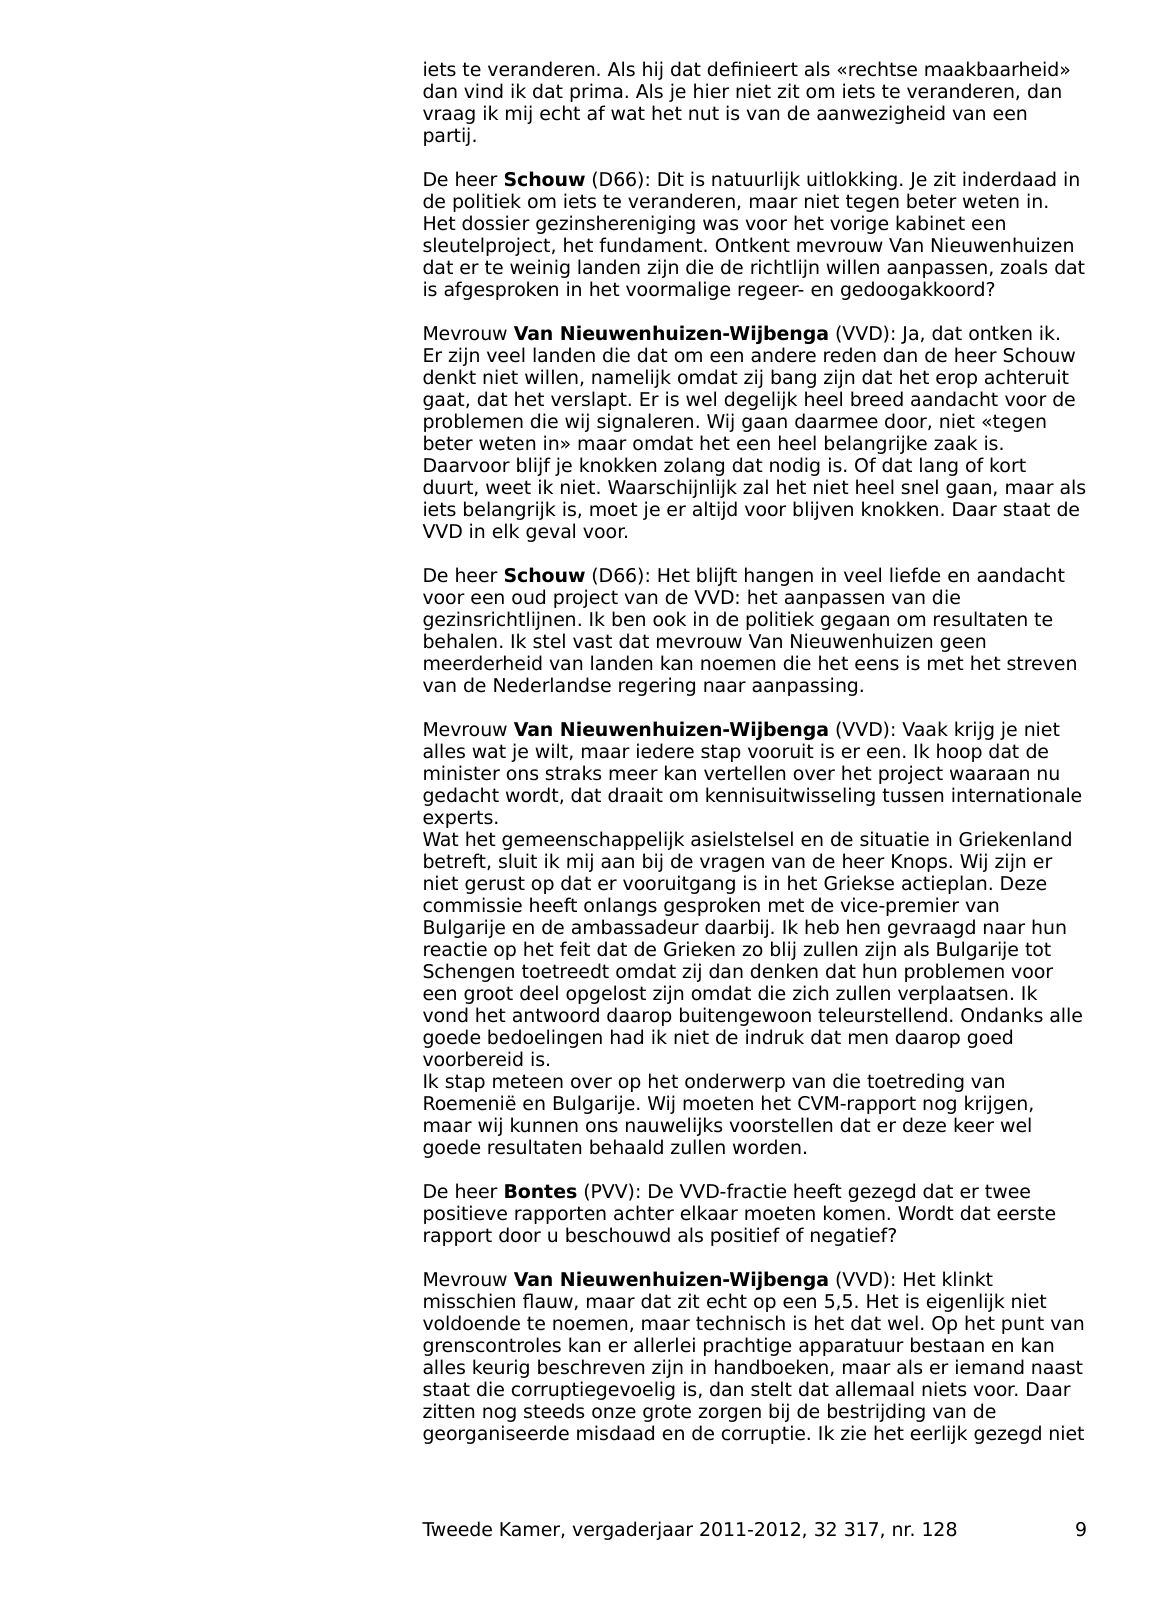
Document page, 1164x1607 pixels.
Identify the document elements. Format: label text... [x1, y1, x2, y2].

text De heer Schouw (D66): Dit is natuurlijk uitlokking. Je zit inderdaad in de politiek om iets te veranderen, maar niet tegen beter weten in. Het dossier gezinshereniging was voor het vorige kabinet een sleutelproject, het fundament. Ontkent mevrouw Van Nieuwenhuizen dat er te weinig landen zijn die de richtlijn willen aanpassen, zoals dat is afgesproken in het voormalige regeer- en gedoogakkoord? [422, 169, 1087, 301]
text De heer Schouw (D66): Het blijft hangen in veel liefde en aandacht voor een oud project van de VVD: het aanpassen van die gezinsrichtlijnen. Ik ben ook in de politiek gegaan om resultaten te behalen. Ik stel vast dat mevrouw Van Nieuwenhuizen geen meerderheid van landen kan noemen die het eens is met het streven van de Nederlandse regering naar aanpassing. [422, 565, 1087, 697]
text Mevrouw Van Nieuwenhuizen-Wijbenga (VVD): Het klinkt misschien flauw, maar dat zit echt op een 5,5. Het is eigenlijk niet voldoende te noemen, maar technisch is het dat wel. Op het punt van grenscontroles kan er allerlei prachtige apparatuur bestaan en kan alles keurig beschreven zijn in handboeken, maar als er iemand naast staat die corruptiegevoelig is, dan stelt dat allemaal niets voor. Daar zitten nog steeds onze grote zorgen bij de bestrijding van de georganiseerde misdaad en de corruptie. Ik zie het eerlijk gezegd niet [422, 1269, 1087, 1445]
text Mevrouw Van Nieuwenhuizen-Wijbenga (VVD): Ja, dat ontken ik. Er zijn veel landen die dat om een andere reden dan de heer Schouw denkt niet willen, namelijk omdat zij bang zijn dat het erop achteruit gaat, dat het verslapt. Er is wel degelijk heel breed aandacht voor de problemen die wij signaleren. Wij gaan daarmee door, niet «tegen beter weten in» maar omdat het een heel belangrijke zaak is. Daarvoor blijf je knokken zolang dat nodig is. Of dat lang of kort duurt, weet ik niet. Waarschijnlijk zal het niet heel snel gaan, maar als iets belangrijk is, moet je er altijd voor blijven knokken. Daar staat de VVD in elk geval voor. [422, 323, 1087, 543]
text Ik stap meteen over op het onderwerp van die toetreding van Roemenië en Bulgarije. Wij moeten het CVM-rapport nog krijgen, maar wij kunnen ons nauwelijks voorstellen dat er deze keer wel goede resultaten behaald zullen worden. [422, 1071, 1087, 1159]
text De heer Bontes (PVV): De VVD-fractie heeft gezegd dat er twee positieve rapporten achter elkaar moeten komen. Wordt dat eerste rapport door u beschouwd als positief of negatief? [422, 1181, 1087, 1247]
text Wat het gemeenschappelijk asielstelsel en de situatie in Griekenland betreft, sluit ik mij aan bij de vragen van de heer Knops. Wij zijn er niet gerust op dat er vooruitgang is in het Griekse actieplan. Deze commissie heeft onlangs gesproken met de vice-premier van Bulgarije en de ambassadeur daarbij. Ik heb hen gevraagd naar hun reactie op het feit dat de Grieken zo blij zullen zijn als Bulgarije tot Schengen toetreedt omdat zij dan denken dat hun problemen voor een groot deel opgelost zijn omdat die zich zullen verplaatsen. Ik vond het antwoord daarop buitengewoon teleurstellend. Ondanks alle goede bedoelingen had ik niet de indruk dat men daarop goed voorbereid is. [422, 829, 1087, 1071]
text Mevrouw Van Nieuwenhuizen-Wijbenga (VVD): Vaak krijg je niet alles wat je wilt, maar iedere stap vooruit is er een. Ik hoop dat de minister ons straks meer kan vertellen over het project waaraan nu gedacht wordt, dat draait om kennisuitwisseling tussen internationale experts. [422, 719, 1087, 829]
text iets te veranderen. Als hij dat definieert als «rechtse maakbaarheid» dan vind ik dat prima. Als je hier niet zit om iets te veranderen, dan vraag ik mij echt af wat het nut is van de aanwezigheid van een partij. [422, 59, 1087, 147]
